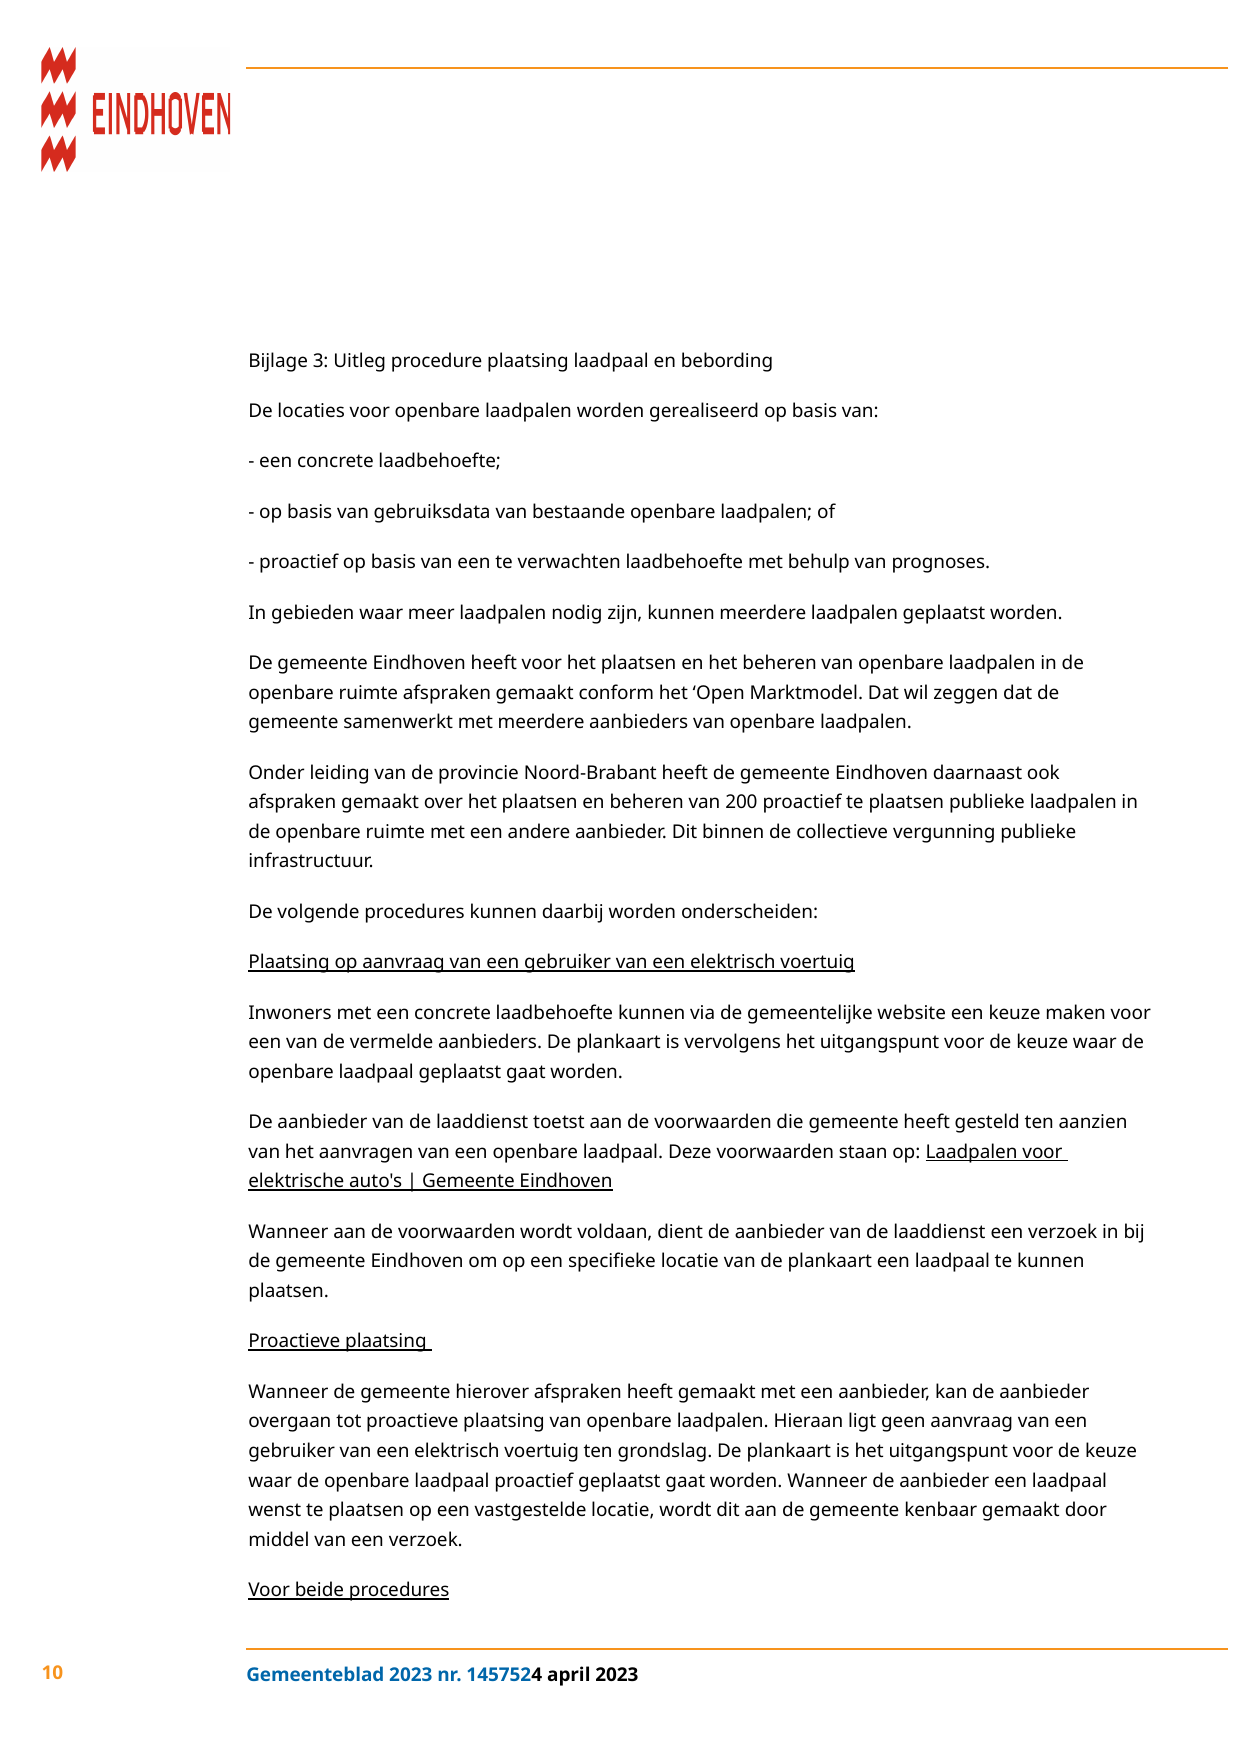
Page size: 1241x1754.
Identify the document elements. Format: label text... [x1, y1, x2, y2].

picture [41, 47, 231, 172]
text Inwoners met een concrete laadbehoefte kunnen via de gemeentelijke website een keuze maken voor een van de vermelde aanbieders. De plankaart is vervolgens het uitgangspunt voor de keuze waar de openbare laadpaal geplaatst gaat worden. [248, 999, 1152, 1084]
text Bijlage 3: Uitleg procedure plaatsing laadpaal en bebording [248, 347, 1152, 373]
text De gemeente Eindhoven heeft voor het plaatsen en het beheren van openbare laadpalen in de openbare ruimte afspraken gemaakt conform het ‘Open Marktmodel. Dat wil zeggen dat de gemeente samenwerkt met meerdere aanbieders van openbare laadpalen. [248, 649, 1152, 734]
text Wanneer aan de voorwaarden wordt voldaan, dient de aanbieder van de laaddienst een verzoek in bij de gemeente Eindhoven om op een specifieke locatie van de plankaart een laadpaal te kunnen plaatsen. [248, 1218, 1152, 1303]
text Voor beide procedures [248, 1576, 1152, 1602]
text In gebieden waar meer laadpalen nodig zijn, kunnen meerdere laadpalen geplaatst worden. [248, 599, 1152, 625]
text - proactief op basis van een te verwachten laadbehoefte met behulp van prognoses. [248, 548, 1152, 574]
text Wanneer de gemeente hierover afspraken heeft gemaakt met een aanbieder, kan de aanbieder overgaan tot proactieve plaatsing van openbare laadpalen. Hieraan ligt geen aanvraag van een gebruiker van een elektrisch voertuig ten grondslag. De plankaart is het uitgangspunt voor de keuze waar de openbare laadpaal proactief geplaatst gaat worden. Wanneer de aanbieder een laadpaal wenst te plaatsen op een vastgestelde locatie, wordt dit aan de gemeente kenbaar gemaakt door middel van een verzoek. [248, 1378, 1152, 1552]
text Onder leiding van de provincie Noord-Brabant heeft de gemeente Eindhoven daarnaast ook afspraken gemaakt over het plaatsen en beheren van 200 proactief te plaatsen publieke laadpalen in de openbare ruimte met een andere aanbieder. Dit binnen de collectieve vergunning publieke infrastructuur. [248, 759, 1152, 873]
text De locaties voor openbare laadpalen worden gerealiseerd op basis van: [248, 397, 1152, 423]
text De aanbieder van de laaddienst toetst aan de voorwaarden die gemeente heeft gesteld ten aanzien van het aanvragen van een openbare laadpaal. Deze voorwaarden staan op: Laadpalen voor elektrische auto's | Gemeente Eindhoven [248, 1108, 1152, 1193]
text De volgende procedures kunnen daarbij worden onderscheiden: [248, 898, 1152, 924]
text Proactieve plaatsing [248, 1328, 1152, 1353]
text Plaatsing op aanvraag van een gebruiker van een elektrisch voertuig [248, 948, 1152, 974]
text - een concrete laadbehoefte; [248, 448, 1152, 473]
text - op basis van gebruiksdata van bestaande openbare laadpalen; of [248, 498, 1152, 524]
